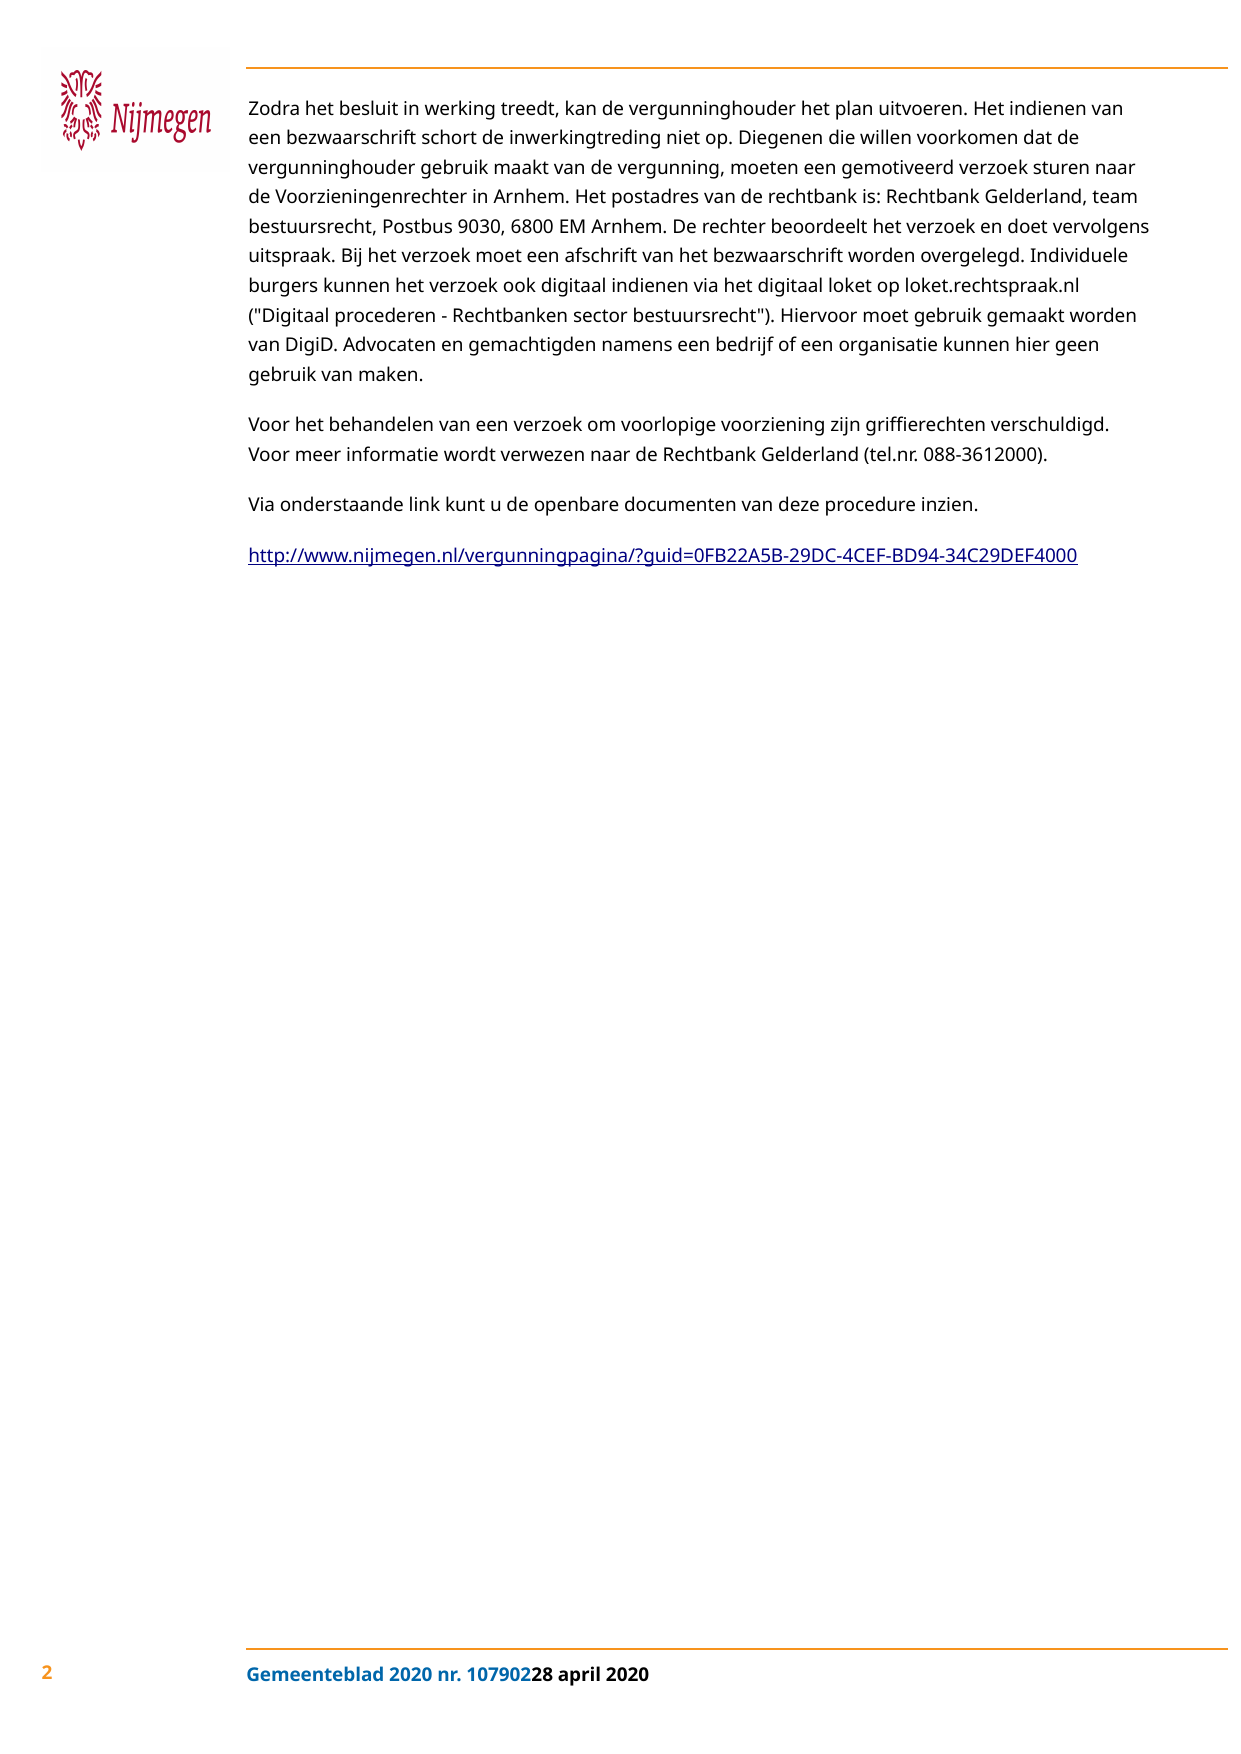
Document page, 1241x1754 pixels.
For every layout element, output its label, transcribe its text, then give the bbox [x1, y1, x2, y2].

text Zodra het besluit in werking treedt, kan de vergunninghouder het plan uitvoeren. Het indienen van een bezwaarschrift schort de inwerkingtreding niet op. Diegenen die willen voorkomen dat de vergunninghouder gebruik maakt van de vergunning, moeten een gemotiveerd verzoek sturen naar de Voorzieningenrechter in Arnhem. Het postadres van de rechtbank is: Rechtbank Gelderland, team bestuursrecht, Postbus 9030, 6800 EM Arnhem. De rechter beoordeelt het verzoek en doet vervolgens uitspraak. Bij het verzoek moet een afschrift van het bezwaarschrift worden overgelegd. Individuele burgers kunnen het verzoek ook digitaal indienen via het digitaal loket op loket.rechtspraak.nl ("Digitaal procederen - Rechtbanken sector bestuursrecht"). Hiervoor moet gebruik gemaakt worden van DigiD. Advocaten en gemachtigden namens een bedrijf of een organisatie kunnen hier geen gebruik van maken. [248, 95, 1152, 387]
text Via onderstaande link kunt u de openbare documenten van deze procedure inzien. [248, 491, 1152, 517]
text http://www.nijmegen.nl/vergunningpagina/?guid=0FB22A5B-29DC-4CEF-BD94-34C29DEF4000 [248, 542, 1152, 568]
picture [41, 47, 231, 172]
text Voor het behandelen van een verzoek om voorlopige voorziening zijn griffierechten verschuldigd. Voor meer informatie wordt verwezen naar de Rechtbank Gelderland (tel.nr. 088-3612000). [248, 411, 1152, 467]
